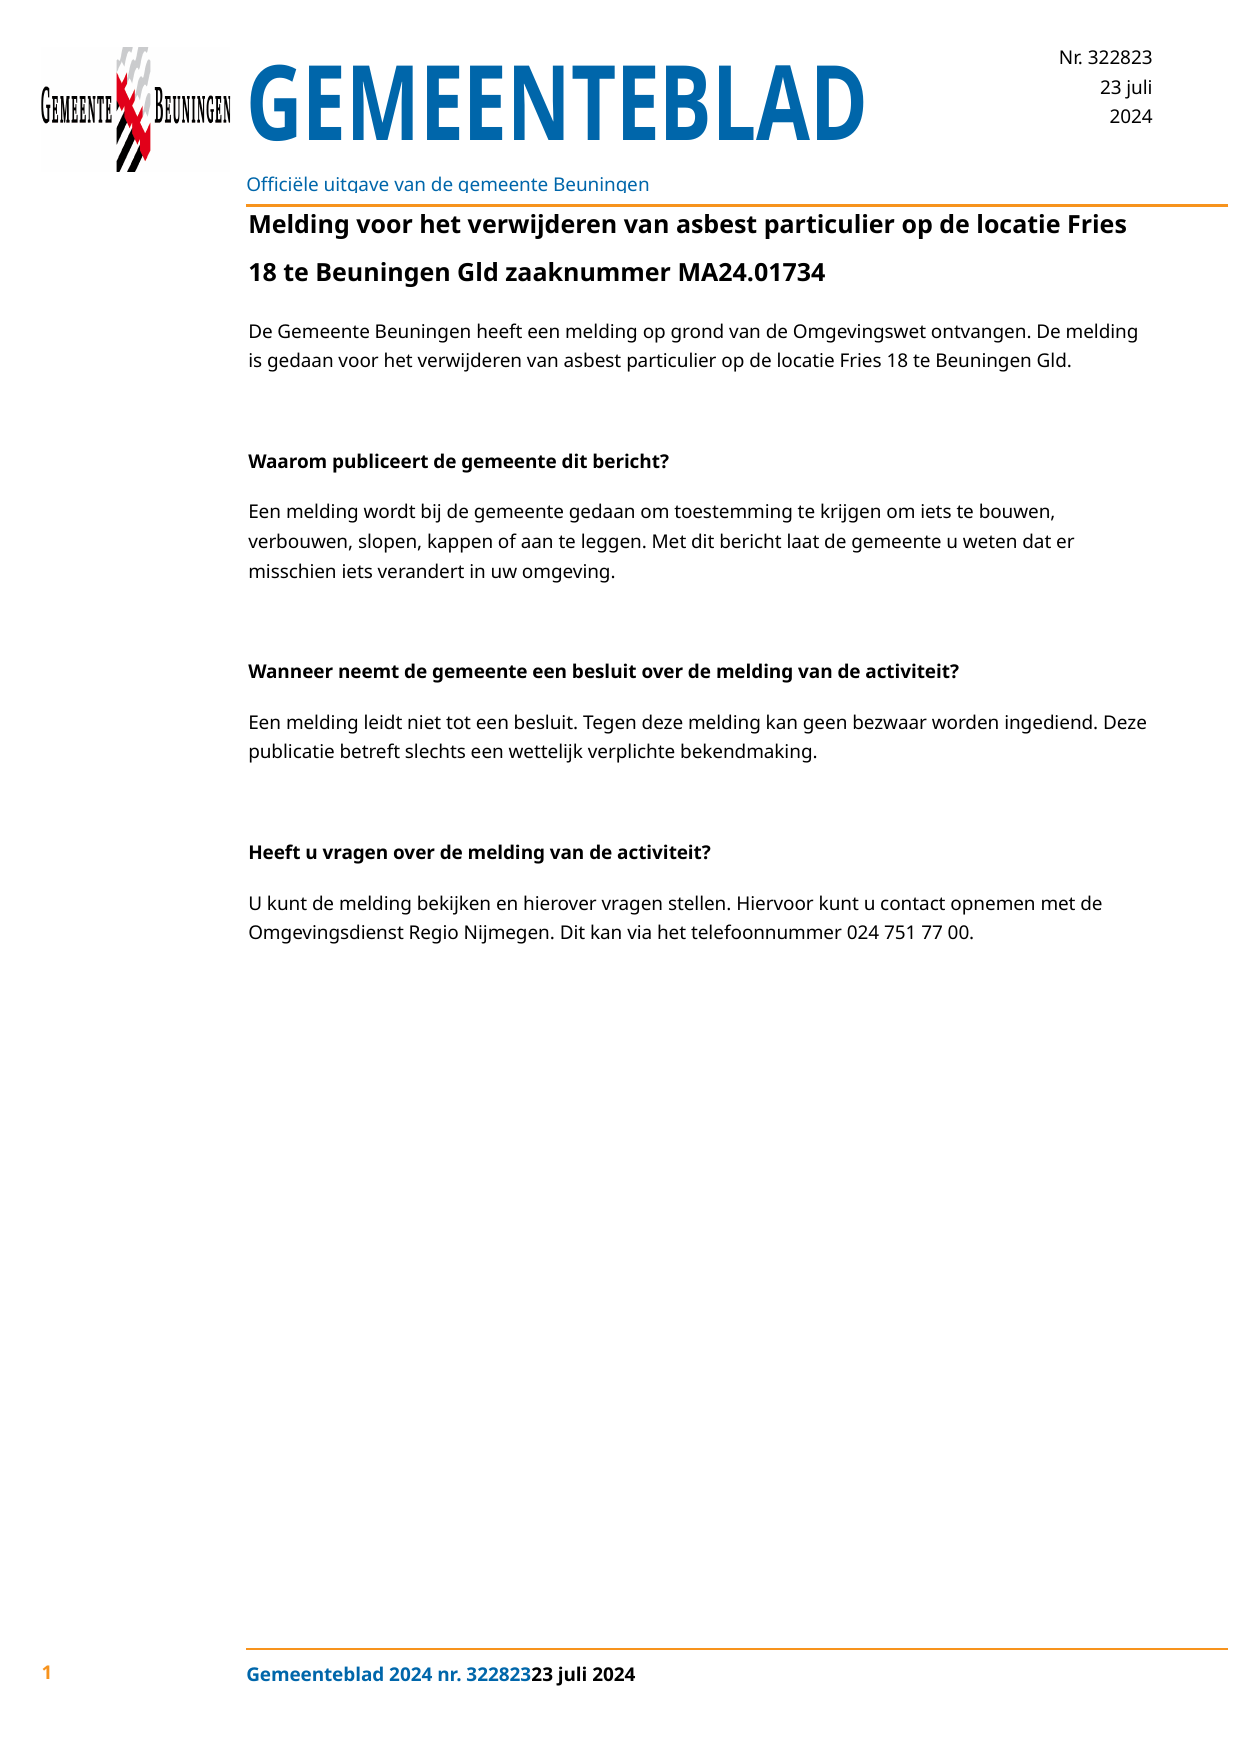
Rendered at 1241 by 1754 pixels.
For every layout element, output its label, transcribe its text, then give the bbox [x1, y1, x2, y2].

text U kunt de melding bekijken en hierover vragen stellen. Hiervoor kunt u contact opnemen met de Omgevingsdienst Regio Nijmegen. Dit kan via het telefoonnummer 024 751 77 00. [248, 890, 1152, 945]
text Melding voor het verwijderen van asbest particulier op de locatie Fries 18 te Beuningen Gld zaaknummer MA24.01734 [248, 207, 1152, 288]
text Wanneer neemt de gemeente een besluit over de melding van de activiteit? [248, 659, 1152, 684]
text Heeft u vragen over de melding van de activiteit? [248, 839, 1152, 865]
text De Gemeente Beuningen heeft een melding op grond van de Omgevingswet ontvangen. De melding is gedaan voor het verwijderen van asbest particulier op de locatie Fries 18 te Beuningen Gld. [248, 318, 1152, 373]
picture [41, 47, 231, 172]
text Een melding leidt niet tot een besluit. Tegen deze melding kan geen bezwaar worden ingediend. Deze publicatie betreft slechts een wettelijk verplichte bekendmaking. [248, 709, 1152, 764]
text Waarom publiceert de gemeente dit bericht? [248, 448, 1152, 474]
text Een melding wordt bij de gemeente gedaan om toestemming te krijgen om iets te bouwen, verbouwen, slopen, kappen of aan te leggen. Met dit bericht laat de gemeente u weten dat er misschien iets verandert in uw omgeving. [248, 499, 1152, 584]
